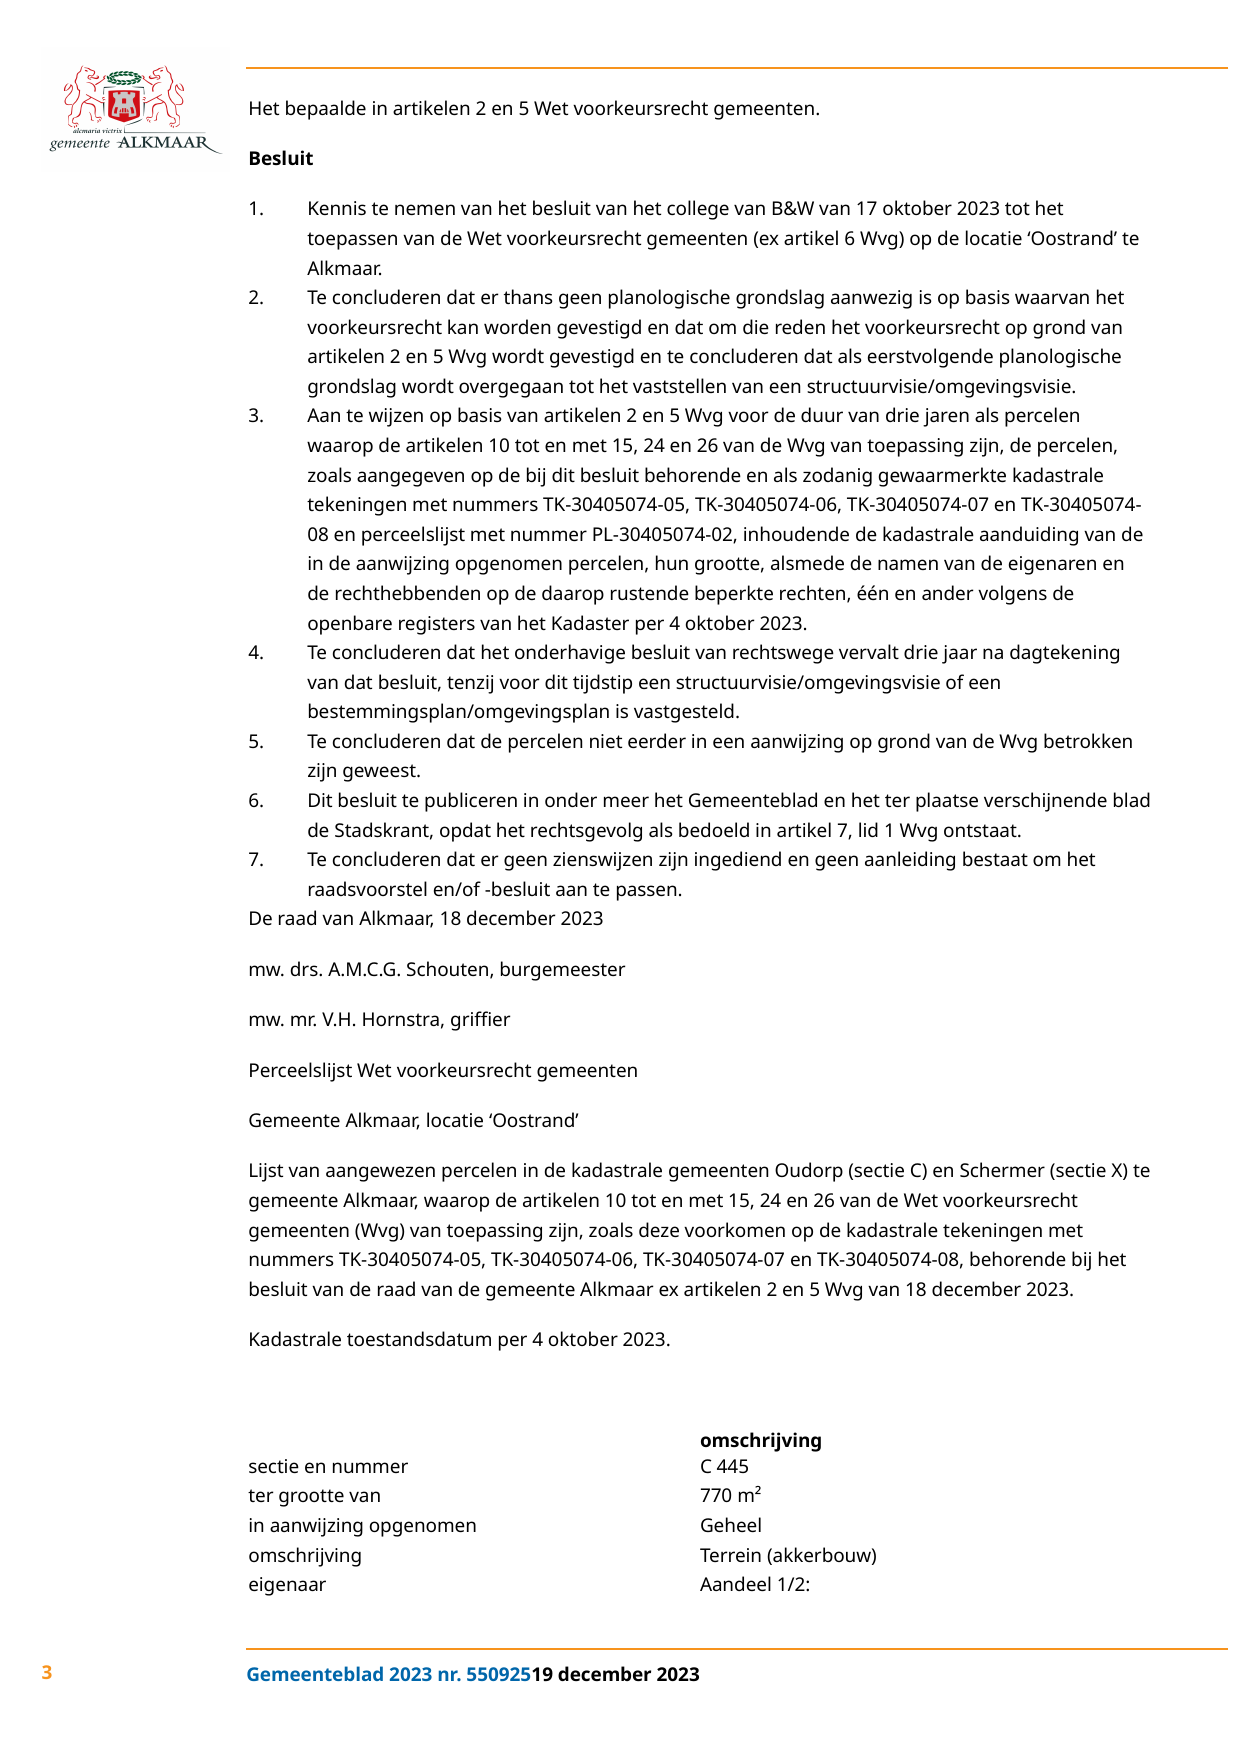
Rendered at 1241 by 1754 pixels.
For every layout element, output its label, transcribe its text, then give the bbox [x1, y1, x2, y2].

table_cell sectie en nummer ter grootte van in aanwijzing opgenomen omschrijving eigenaar [248, 1453, 700, 1597]
picture [41, 47, 231, 172]
list Dit besluit te publiceren in onder meer het Gemeenteblad en het ter plaatse verschijnende blad de Stadskrant, opdat het rechtsgevolg als bedoeld in artikel 7, lid 1 Wvg ontstaat. [248, 787, 1152, 843]
text Het bepaalde in artikelen 2 en 5 Wet voorkeursrecht gemeenten. [248, 95, 1152, 121]
text Perceelslijst Wet voorkeursrecht gemeenten [248, 1057, 1152, 1083]
text De raad van Alkmaar, 18 december 2023 [248, 906, 1152, 931]
list Kennis te nemen van het besluit van het college van B&W van 17 oktober 2023 tot het toepassen van de Wet voorkeursrecht gemeenten (ex artikel 6 Wvg) op de locatie ‘Oostrand’ te Alkmaar. [248, 196, 1152, 281]
text Lijst van aangewezen percelen in de kadastrale gemeenten Oudorp (sectie C) en Schermer (sectie X) te gemeente Alkmaar, waarop de artikelen 10 tot en met 15, 24 en 26 van de Wet voorkeursrecht gemeenten (Wvg) van toepassing zijn, zoals deze voorkomen op de kadastrale tekeningen met nummers TK-30405074-05, TK-30405074-06, TK-30405074-07 en TK-30405074-08, behorende bij het besluit van de raad van de gemeente Alkmaar ex artikelen 2 en 5 Wvg van 18 december 2023. [248, 1158, 1152, 1302]
table_cell C 445 770 m² Geheel Terrein (akkerbouw) Aandeel 1/2: [700, 1453, 1152, 1597]
list Te concluderen dat er geen zienswijzen zijn ingediend en geen aanleiding bestaat om het raadsvoorstel en/of -besluit aan te passen. [248, 846, 1152, 902]
table_header omschrijving [700, 1428, 1152, 1453]
list Te concluderen dat het onderhavige besluit van rechtswege vervalt drie jaar na dagtekening van dat besluit, tenzij voor dit tijdstip een structuurvisie/omgevingsvisie of een bestemmingsplan/omgevingsplan is vastgesteld. [248, 639, 1152, 724]
list Aan te wijzen op basis van artikelen 2 en 5 Wvg voor de duur van drie jaren als percelen waarop de artikelen 10 tot en met 15, 24 en 26 van de Wvg van toepassing zijn, de percelen, zoals aangegeven op de bij dit besluit behorende en als zodanig gewaarmerkte kadastrale tekeningen met nummers TK-30405074-05, TK-30405074-06, TK-30405074-07 en TK-30405074-08 en perceelslijst met nummer PL-30405074-02, inhoudende de kadastrale aanduiding van de in de aanwijzing opgenomen percelen, hun grootte, alsmede de namen van de eigenaren en de rechthebbenden op de daarop rustende beperkte rechten, één en ander volgens de openbare registers van het Kadaster per 4 oktober 2023. [248, 403, 1152, 636]
text mw. drs. A.M.C.G. Schouten, burgemeester [248, 956, 1152, 982]
text Kadastrale toestandsdatum per 4 oktober 2023. [248, 1326, 1152, 1352]
text Gemeente Alkmaar, locatie ‘Oostrand’ [248, 1107, 1152, 1133]
list Te concluderen dat er thans geen planologische grondslag aanwezig is op basis waarvan het voorkeursrecht kan worden gevestigd en dat om die reden het voorkeursrecht op grond van artikelen 2 en 5 Wvg wordt gevestigd en te concluderen dat als eerstvolgende planologische grondslag wordt overgegaan tot het vaststellen van een structuurvisie/omgevingsvisie. [248, 284, 1152, 399]
text mw. mr. V.H. Hornstra, griffier [248, 1006, 1152, 1032]
table_header [248, 1428, 700, 1453]
text Besluit [248, 145, 1152, 171]
list Te concluderen dat de percelen niet eerder in een aanwijzing op grond van de Wvg betrokken zijn geweest. [248, 728, 1152, 783]
